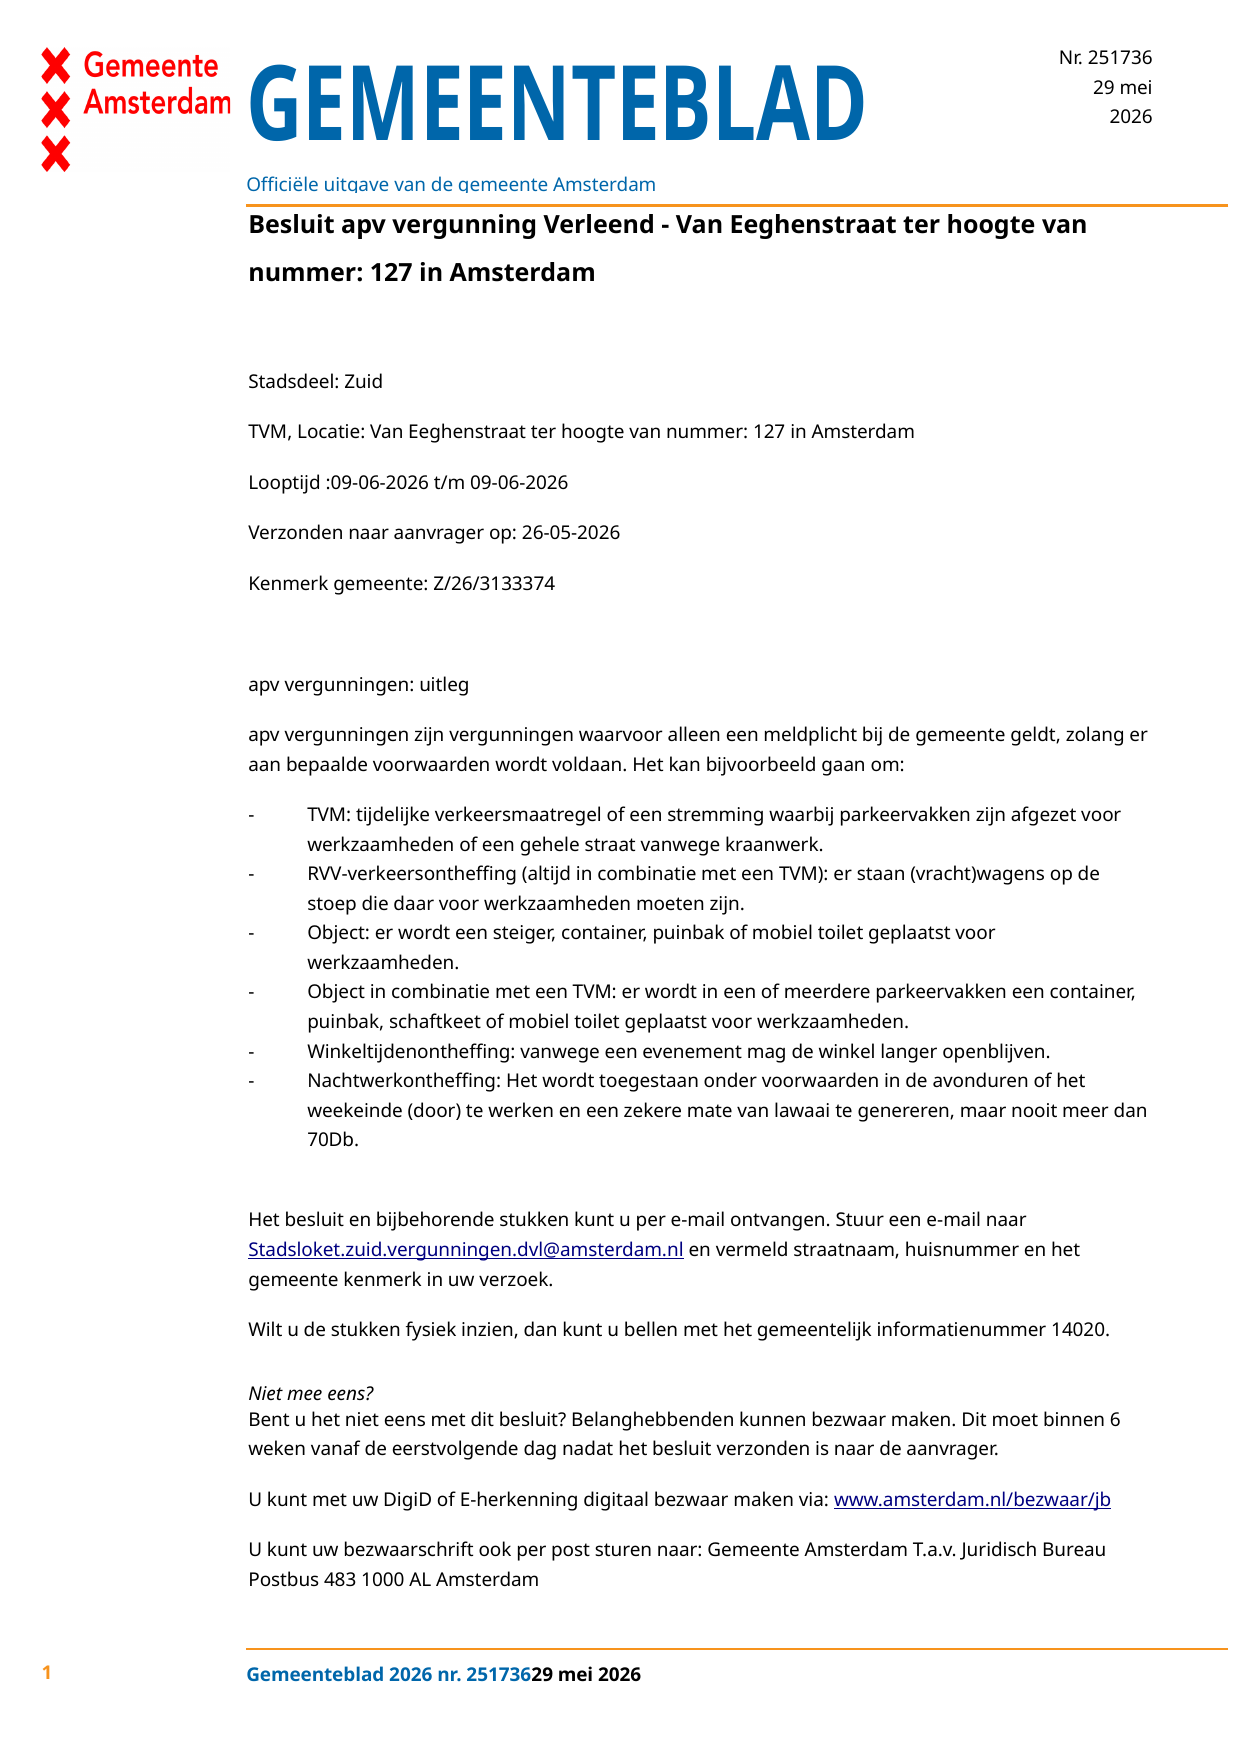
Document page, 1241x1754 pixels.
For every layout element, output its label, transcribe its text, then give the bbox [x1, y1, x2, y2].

list Object: er wordt een steiger, container, puinbak of mobiel toilet geplaatst voor werkzaamheden. [248, 919, 1152, 975]
text Niet mee eens? [248, 1380, 1152, 1406]
text TVM, Locatie: Van Eeghenstraat ter hoogte van nummer: 127 in Amsterdam [248, 419, 1152, 444]
list Nachtwerkontheffing: Het wordt toegestaan onder voorwaarden in de avonduren of het weekeinde (door) te werken en een zekere mate van lawaai te genereren, maar nooit meer dan 70Db. [248, 1067, 1152, 1152]
text U kunt uw bezwaarschrift ook per post sturen naar: Gemeente Amsterdam T.a.v. Juridisch Bureau Postbus 483 1000 AL Amsterdam [248, 1536, 1152, 1592]
list TVM: tijdelijke verkeersmaatregel of een stremming waarbij parkeervakken zijn afgezet voor werkzaamheden of een gehele straat vanwege kraanwerk. [248, 801, 1152, 857]
list Winkeltijdenontheffing: vanwege een evenement mag de winkel langer openblijven. [248, 1038, 1152, 1064]
list Object in combinatie met een TVM: er wordt in een of meerdere parkeervakken een container, puinbak, schaftkeet of mobiel toilet geplaatst voor werkzaamheden. [248, 979, 1152, 1034]
list RVV-verkeersontheffing (altijd in combinatie met een TVM): er staan (vracht)wagens op de stoep die daar voor werkzaamheden moeten zijn. [248, 860, 1152, 916]
text apv vergunningen zijn vergunningen waarvoor alleen een meldplicht bij de gemeente geldt, zolang er aan bepaalde voorwaarden wordt voldaan. Het kan bijvoorbeeld gaan om: [248, 721, 1152, 777]
text apv vergunningen: uitleg [248, 671, 1152, 697]
picture [41, 47, 231, 172]
text Looptijd :09-06-2026 t/m 09-06-2026 [248, 469, 1152, 495]
text Bent u het niet eens met dit besluit? Belanghebbenden kunnen bezwaar maken. Dit moet binnen 6 weken vanaf de eerstvolgende dag nadat het besluit verzonden is naar de aanvrager. [248, 1406, 1152, 1461]
text Kenmerk gemeente: Z/26/3133374 [248, 570, 1152, 596]
text Wilt u de stukken fysiek inzien, dan kunt u bellen met het gemeentelijk informatienummer 14020. [248, 1316, 1152, 1342]
text U kunt met uw DigiD of E-herkenning digitaal bezwaar maken via: www.amsterdam.nl/bezwaar/jb [248, 1486, 1152, 1512]
text Verzonden naar aanvrager op: 26-05-2026 [248, 519, 1152, 545]
text Besluit apv vergunning Verleend - Van Eeghenstraat ter hoogte van nummer: 127 in Amsterdam [248, 207, 1152, 288]
text Het besluit en bijbehorende stukken kunt u per e-mail ontvangen. Stuur een e-mail naar Stadsloket.zuid.vergunningen.dvl@amsterdam.nl en vermeld straatnaam, huisnummer en het gemeente kenmerk in uw verzoek. [248, 1207, 1152, 1292]
text Stadsdeel: Zuid [248, 368, 1152, 394]
